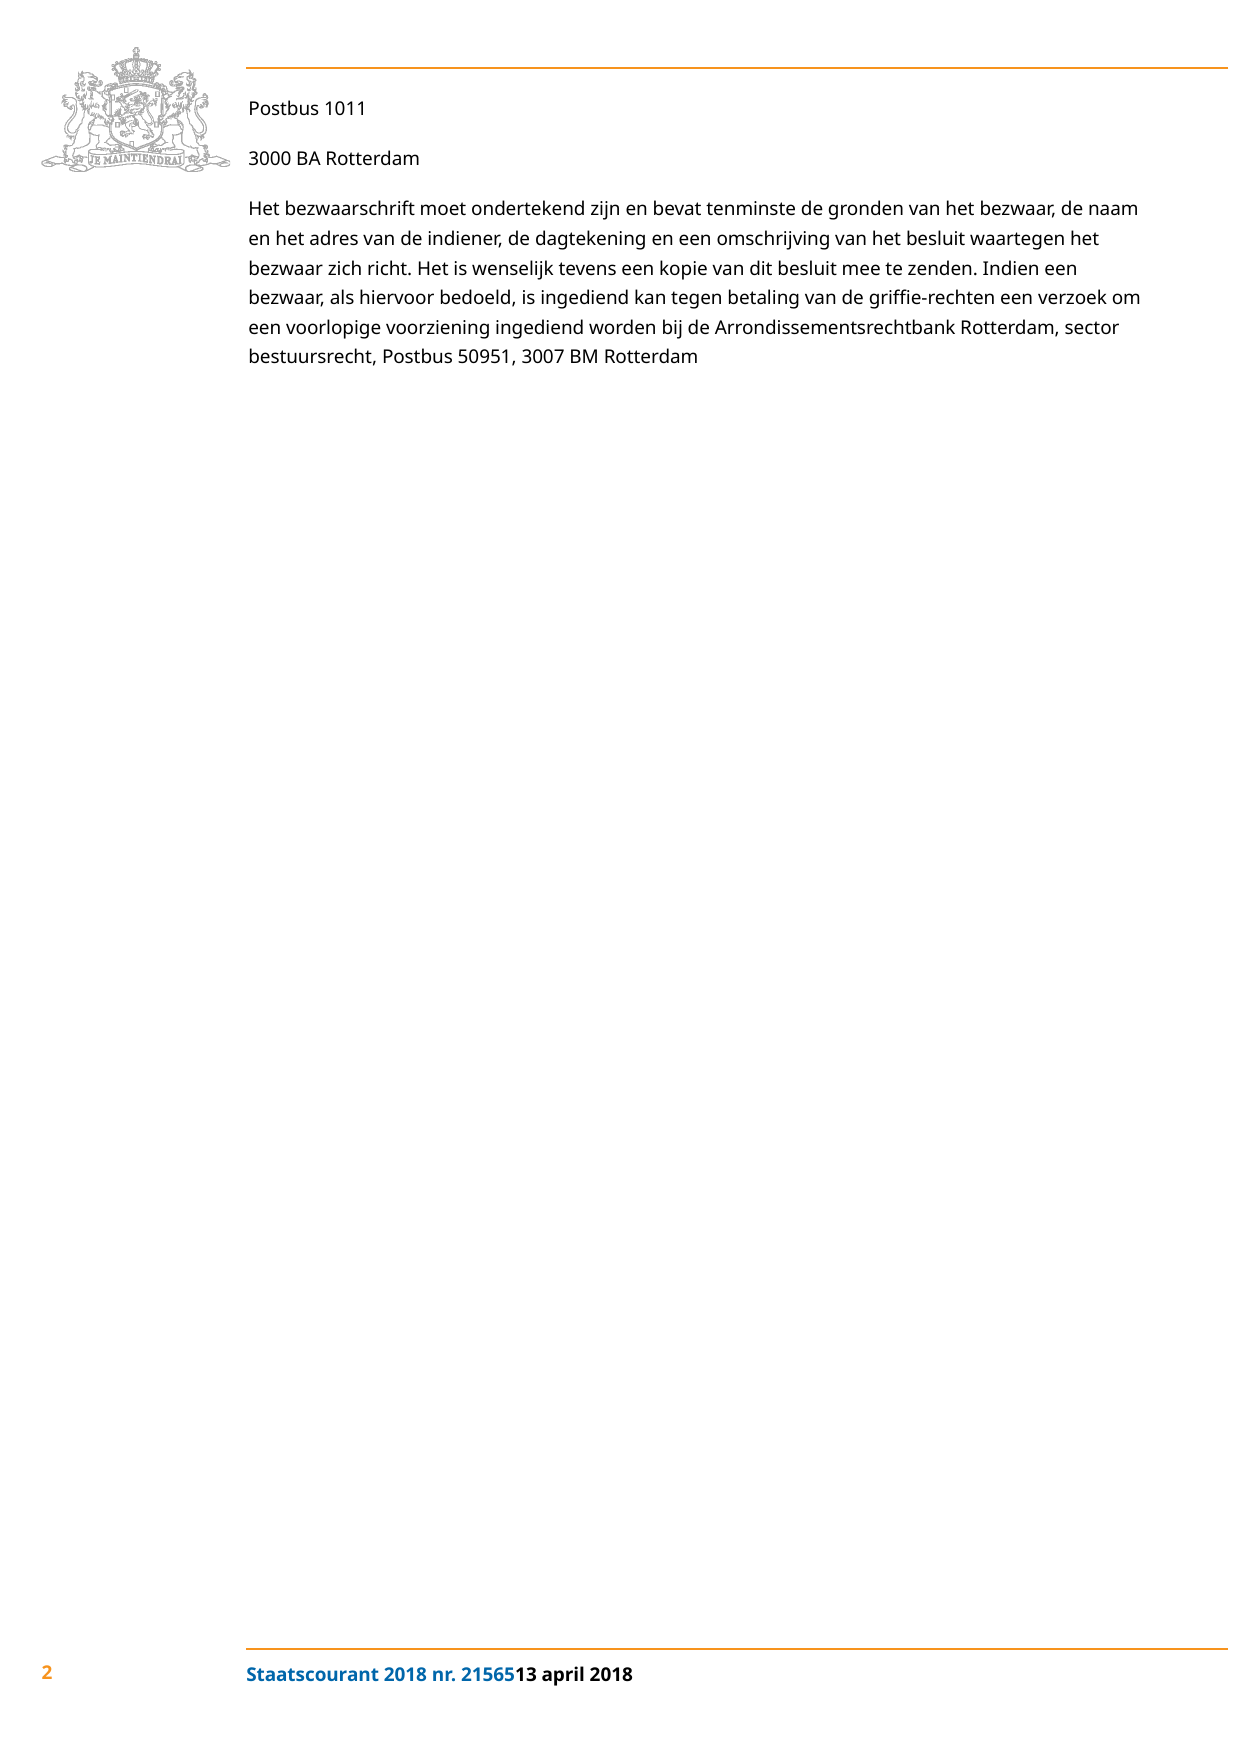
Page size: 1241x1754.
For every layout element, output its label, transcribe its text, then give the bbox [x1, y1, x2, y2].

text 3000 BA Rotterdam [248, 145, 1152, 171]
picture [41, 47, 231, 172]
text Postbus 1011 [248, 95, 1152, 121]
text Het bezwaarschrift moet ondertekend zijn en bevat tenminste de gronden van het bezwaar, de naam en het adres van de indiener, de dagtekening en een omschrijving van het besluit waartegen het bezwaar zich richt. Het is wenselijk tevens een kopie van dit besluit mee te zenden. Indien een bezwaar, als hiervoor bedoeld, is ingediend kan tegen betaling van de griffie-rechten een verzoek om een voorlopige voorziening ingediend worden bij de Arrondissementsrechtbank Rotterdam, sector bestuursrecht, Postbus 50951, 3007 BM Rotterdam [248, 196, 1152, 369]
